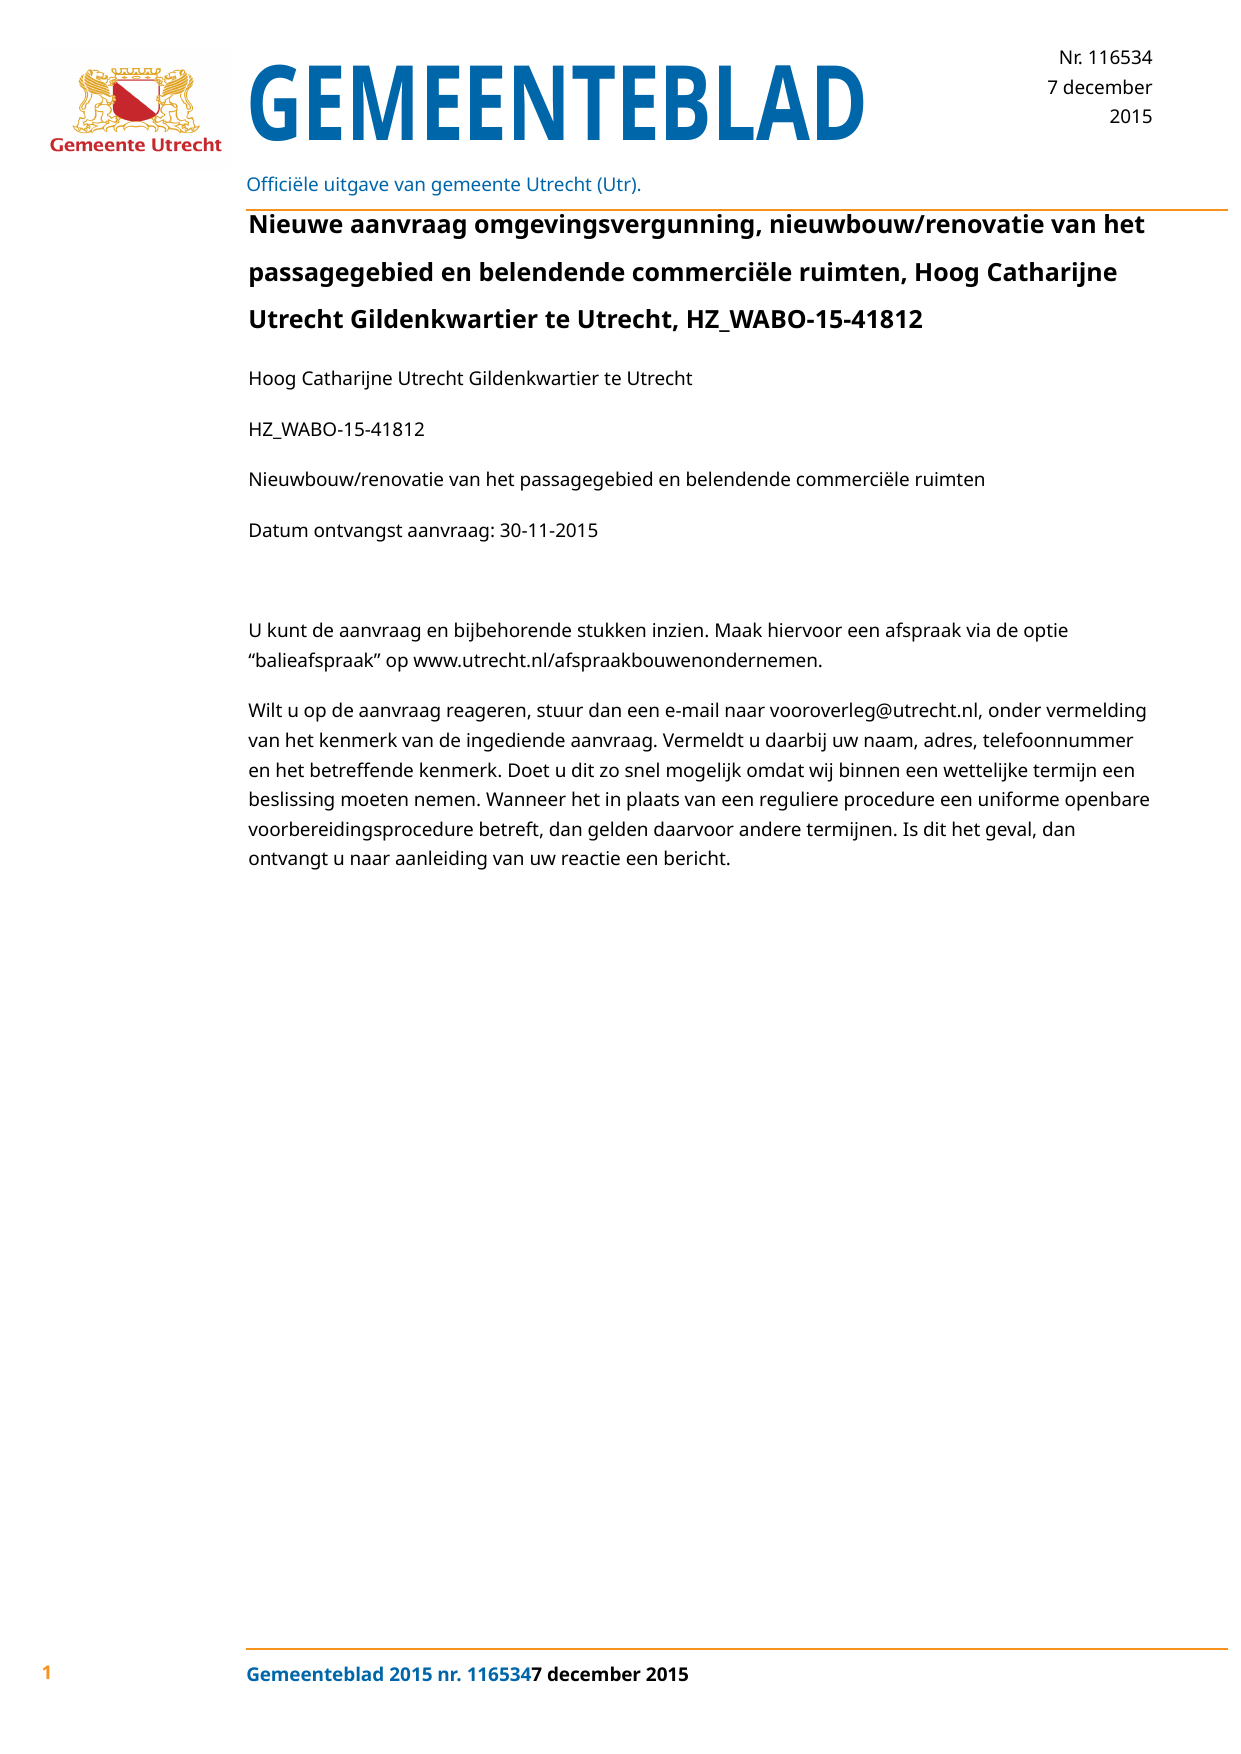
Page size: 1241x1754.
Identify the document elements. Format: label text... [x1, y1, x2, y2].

text Hoog Catharijne Utrecht Gildenkwartier te Utrecht [248, 366, 1152, 391]
text Nieuwe aanvraag omgevingsvergunning, nieuwbouw/renovatie van het passagegebied en belendende commerciële ruimten, Hoog Catharijne Utrecht Gildenkwartier te Utrecht, HZ_WABO-15-41812 [248, 211, 1152, 336]
text U kunt de aanvraag en bijbehorende stukken inzien. Maak hiervoor een afspraak via de optie “balieafspraak” op www.utrecht.nl/afspraakbouwenondernemen. [248, 618, 1152, 673]
picture [41, 47, 231, 172]
text Datum ontvangst aanvraag: 30-11-2015 [248, 517, 1152, 542]
text Wilt u op de aanvraag reageren, stuur dan een e-mail naar vooroverleg@utrecht.nl, onder vermelding van het kenmerk van de ingediende aanvraag. Vermeldt u daarbij uw naam, adres, telefoonnummer en het betreffende kenmerk. Doet u dit zo snel mogelijk omdat wij binnen een wettelijke termijn een beslissing moeten nemen. Wanneer het in plaats van een reguliere procedure een uniforme openbare voorbereidingsprocedure betreft, dan gelden daarvoor andere termijnen. Is dit het geval, dan ontvangt u naar aanleiding van uw reactie een bericht. [248, 698, 1152, 871]
text HZ_WABO-15-41812 [248, 416, 1152, 442]
text Nieuwbouw/renovatie van het passagegebied en belendende commerciële ruimten [248, 466, 1152, 492]
